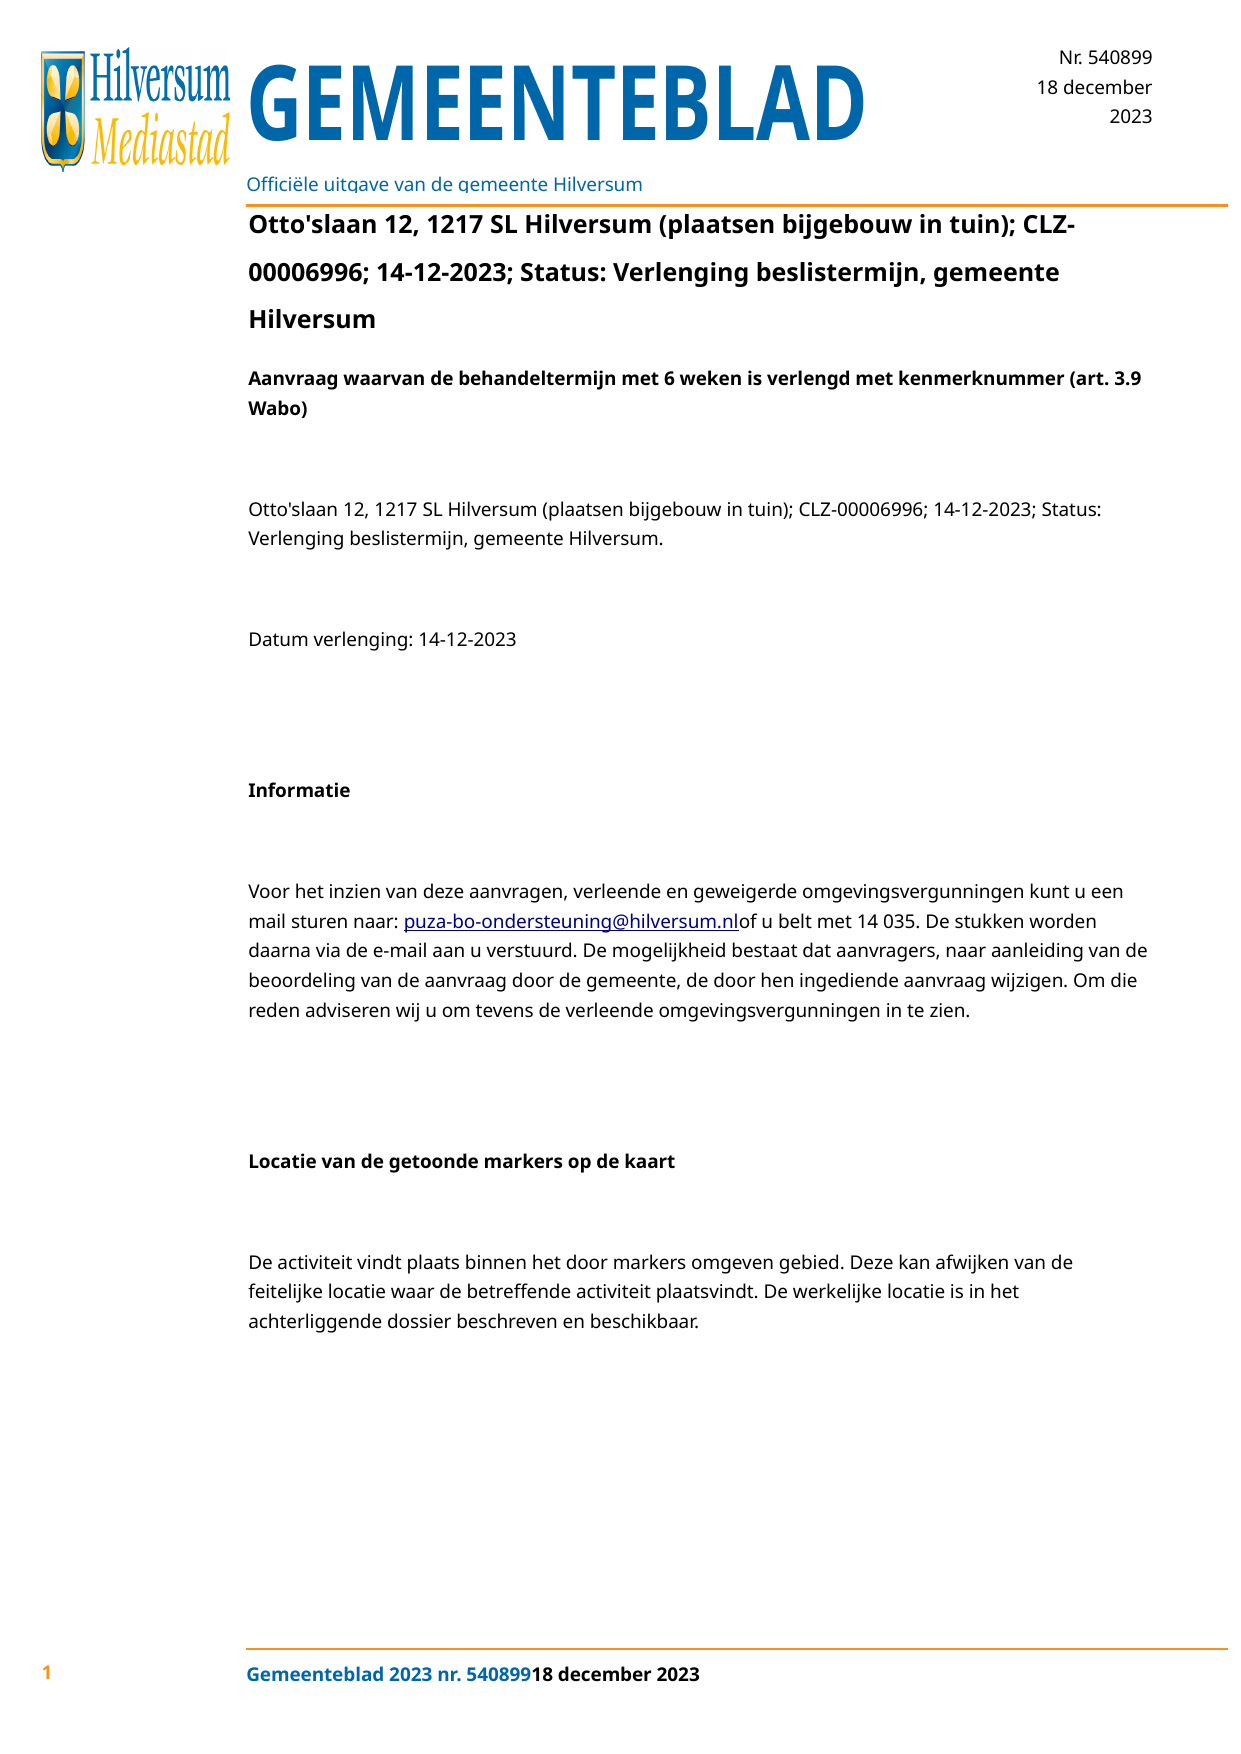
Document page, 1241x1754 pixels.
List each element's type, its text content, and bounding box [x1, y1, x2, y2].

text Informatie [248, 778, 1152, 803]
text Otto'slaan 12, 1217 SL Hilversum (plaatsen bijgebouw in tuin); CLZ-00006996; 14-12-2023; Status: Verlenging beslistermijn, gemeente Hilversum. [248, 496, 1152, 551]
text Datum verlenging: 14-12-2023 [248, 626, 1152, 652]
text Voor het inzien van deze aanvragen, verleende en geweigerde omgevingsvergunningen kunt u een mail sturen naar: puza-bo-ondersteuning@hilversum.nlof u belt met 14 035. De stukken worden daarna via de e-mail aan u verstuurd. De mogelijkheid bestaat dat aanvragers, naar aanleiding van de beoordeling van de aanvraag door de gemeente, de door hen ingediende aanvraag wijzigen. Om die reden adviseren wij u om tevens de verleende omgevingsvergunningen in te zien. [248, 878, 1152, 1022]
text Aanvraag waarvan de behandeltermijn met 6 weken is verlengd met kenmerknummer (art. 3.9 Wabo) [248, 366, 1152, 421]
text Locatie van de getoonde markers op de kaart [248, 1148, 1152, 1174]
text De activiteit vindt plaats binnen het door markers omgeven gebied. Deze kan afwijken van de feitelijke locatie waar de betreffende activiteit plaatsvindt. De werkelijke locatie is in het achterliggende dossier beschreven en beschikbaar. [248, 1249, 1152, 1334]
text Otto'slaan 12, 1217 SL Hilversum (plaatsen bijgebouw in tuin); CLZ-00006996; 14-12-2023; Status: Verlenging beslistermijn, gemeente Hilversum [248, 207, 1152, 336]
picture [41, 47, 231, 172]
